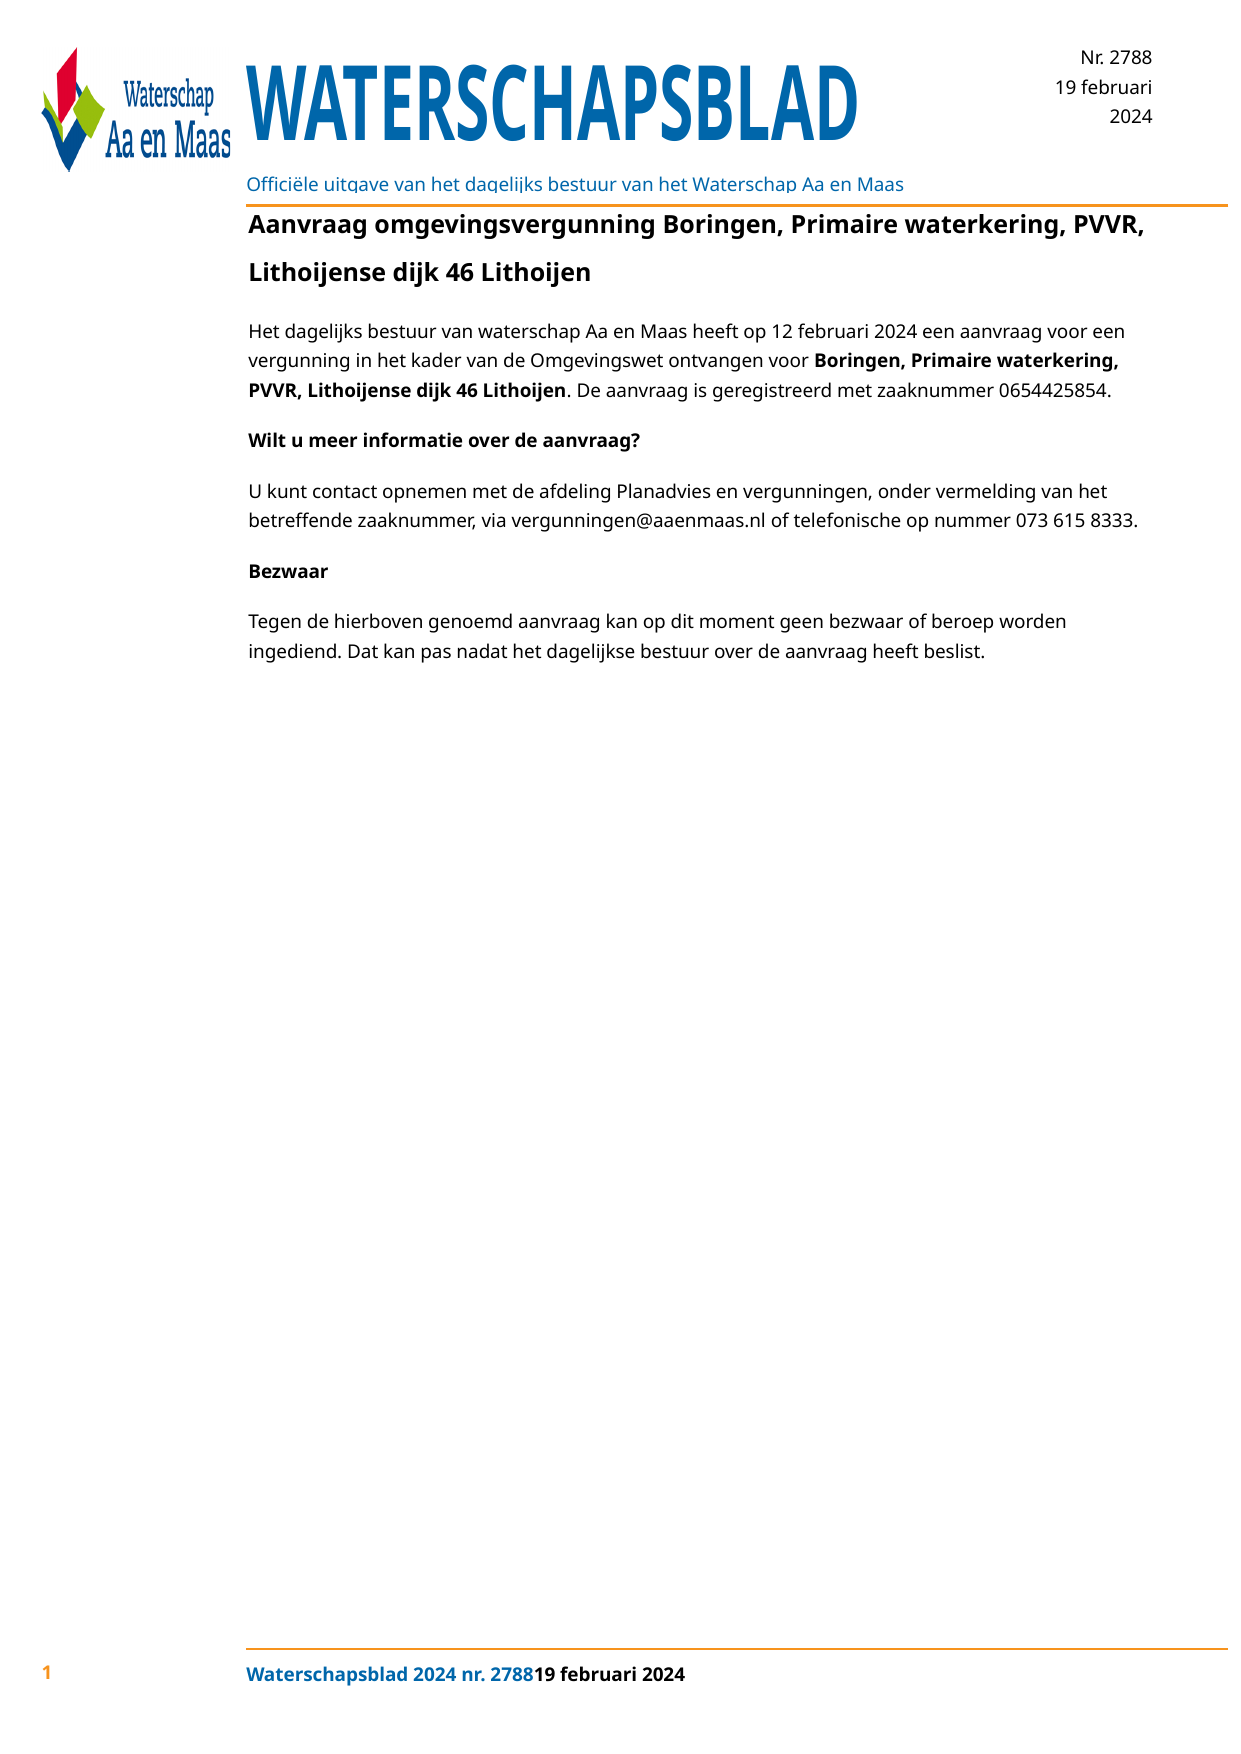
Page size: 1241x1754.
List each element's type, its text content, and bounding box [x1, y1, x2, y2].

text Het dagelijks bestuur van waterschap Aa en Maas heeft op 12 februari 2024 een aanvraag voor een vergunning in het kader van de Omgevingswet ontvangen voor Boringen, Primaire waterkering, PVVR, Lithoijense dijk 46 Lithoijen. De aanvraag is geregistreerd met zaaknummer 0654425854. [248, 318, 1152, 403]
text Bezwaar [248, 558, 1152, 584]
text U kunt contact opnemen met de afdeling Planadvies en vergunningen, onder vermelding van het betreffende zaaknummer, via vergunningen@aaenmaas.nl of telefonische op nummer 073 615 8333. [248, 478, 1152, 533]
text Tegen de hierboven genoemd aanvraag kan op dit moment geen bezwaar of beroep worden ingediend. Dat kan pas nadat het dagelijkse bestuur over de aanvraag heeft beslist. [248, 608, 1152, 664]
picture [41, 47, 231, 172]
text Aanvraag omgevingsvergunning Boringen, Primaire waterkering, PVVR, Lithoijense dijk 46 Lithoijen [248, 207, 1152, 288]
text Wilt u meer informatie over de aanvraag? [248, 427, 1152, 453]
